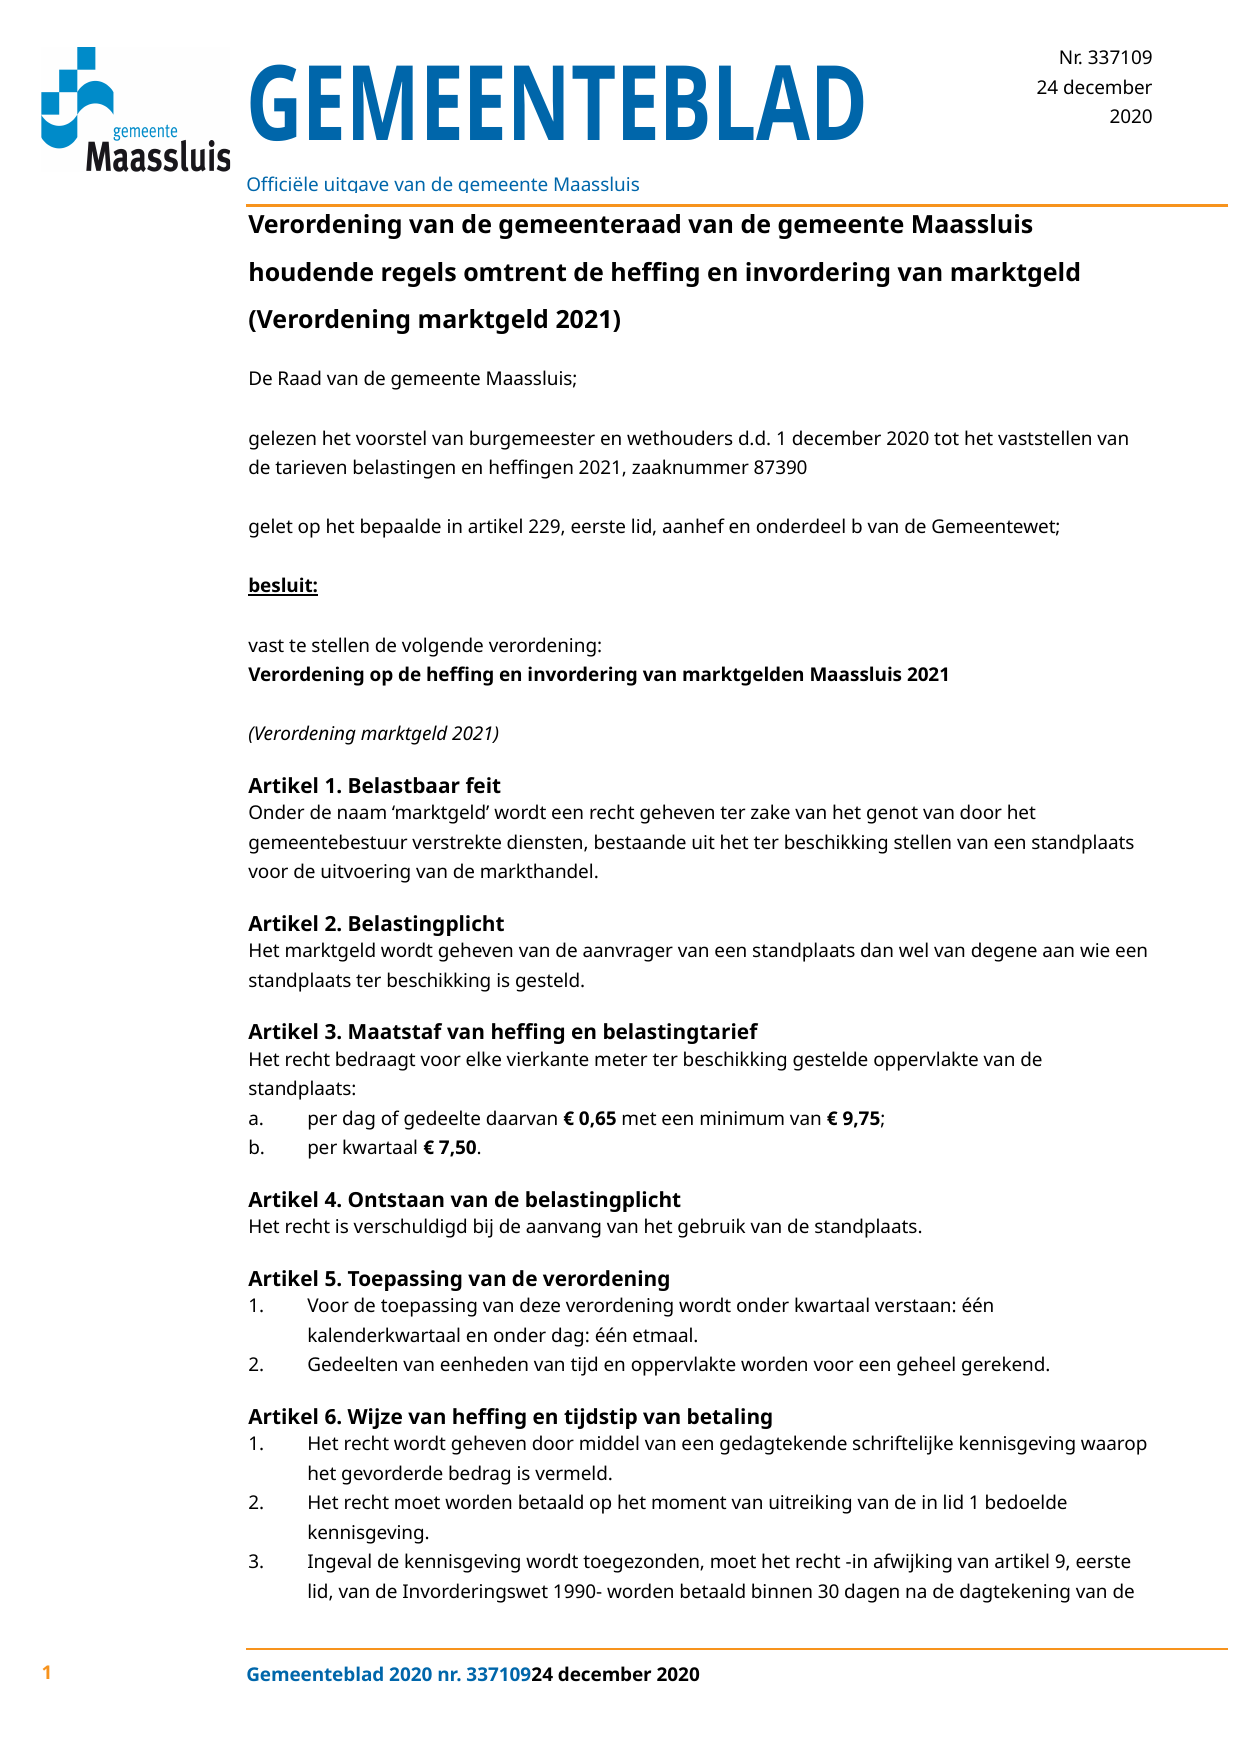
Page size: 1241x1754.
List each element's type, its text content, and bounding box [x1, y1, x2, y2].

text Artikel 4. Ontstaan van de belastingplicht [248, 1185, 1152, 1213]
list Gedeelten van eenheden van tijd en oppervlakte worden voor een geheel gerekend. [248, 1351, 1152, 1377]
text Artikel 1. Belastbaar feit [248, 771, 1152, 799]
list Het recht wordt geheven door middel van een gedagtekende schriftelijke kennisgeving waarop het gevorderde bedrag is vermeld. [248, 1430, 1152, 1486]
text besluit: [248, 573, 1152, 598]
text De Raad van de gemeente Maassluis; [248, 366, 1152, 391]
list Voor de toepassing van deze verordening wordt onder kwartaal verstaan: één kalenderkwartaal en onder dag: één etmaal. [248, 1292, 1152, 1348]
picture [41, 47, 77, 92]
text Artikel 2. Belastingplicht [248, 909, 1152, 937]
text Onder de naam ‘marktgeld’ wordt een recht geheven ter zake van het genot van door het gemeentebestuur verstrekte diensten, bestaande uit het ter beschikking stellen van een standplaats voor de uitvoering van de markthandel. [248, 799, 1152, 884]
list per dag of gedeelte daarvan € 0,65 met een minimum van € 9,75; [248, 1105, 1152, 1131]
text (Verordening marktgeld 2021) [248, 721, 1152, 746]
text gelet op het bepaalde in artikel 229, eerste lid, aanhef en onderdeel b van de Gemeentewet; [248, 513, 1152, 539]
text gelezen het voorstel van burgemeester en wethouders d.d. 1 december 2020 tot het vaststellen van de tarieven belastingen en heffingen 2021, zaaknummer 87390 [248, 425, 1152, 480]
list per kwartaal € 7,50. [248, 1134, 1152, 1160]
text Verordening van de gemeenteraad van de gemeente Maassluis houdende regels omtrent de heffing en invordering van marktgeld (Verordening marktgeld 2021) [248, 207, 1152, 336]
list Het recht moet worden betaald op het moment van uitreiking van de in lid 1 bedoelde kennisgeving. [248, 1489, 1152, 1545]
list Ingeval de kennisgeving wordt toegezonden, moet het recht -in afwijking van artikel 9, eerste lid, van de Invorderingswet 1990- worden betaald binnen 30 dagen na de dagtekening van de [248, 1549, 1152, 1604]
text Verordening op de heffing en invordering van marktgelden Maassluis 2021 [248, 661, 1152, 687]
text Het marktgeld wordt geheven van de aanvrager van een standplaats dan wel van degene aan wie een standplaats ter beschikking is gesteld. [248, 937, 1152, 993]
text Het recht bedraagt voor elke vierkante meter ter beschikking gestelde oppervlakte van de standplaats: [248, 1046, 1152, 1101]
text vast te stellen de volgende verordening: [248, 632, 1152, 657]
text Het recht is verschuldigd bij de aanvang van het gebruik van de standplaats. [248, 1213, 1152, 1239]
text Artikel 6. Wijze van heffing en tijdstip van betaling [248, 1402, 1152, 1430]
picture [41, 47, 231, 172]
text Artikel 5. Toepassing van de verordening [248, 1264, 1152, 1292]
text Artikel 3. Maatstaf van heffing en belastingtarief [248, 1017, 1152, 1046]
